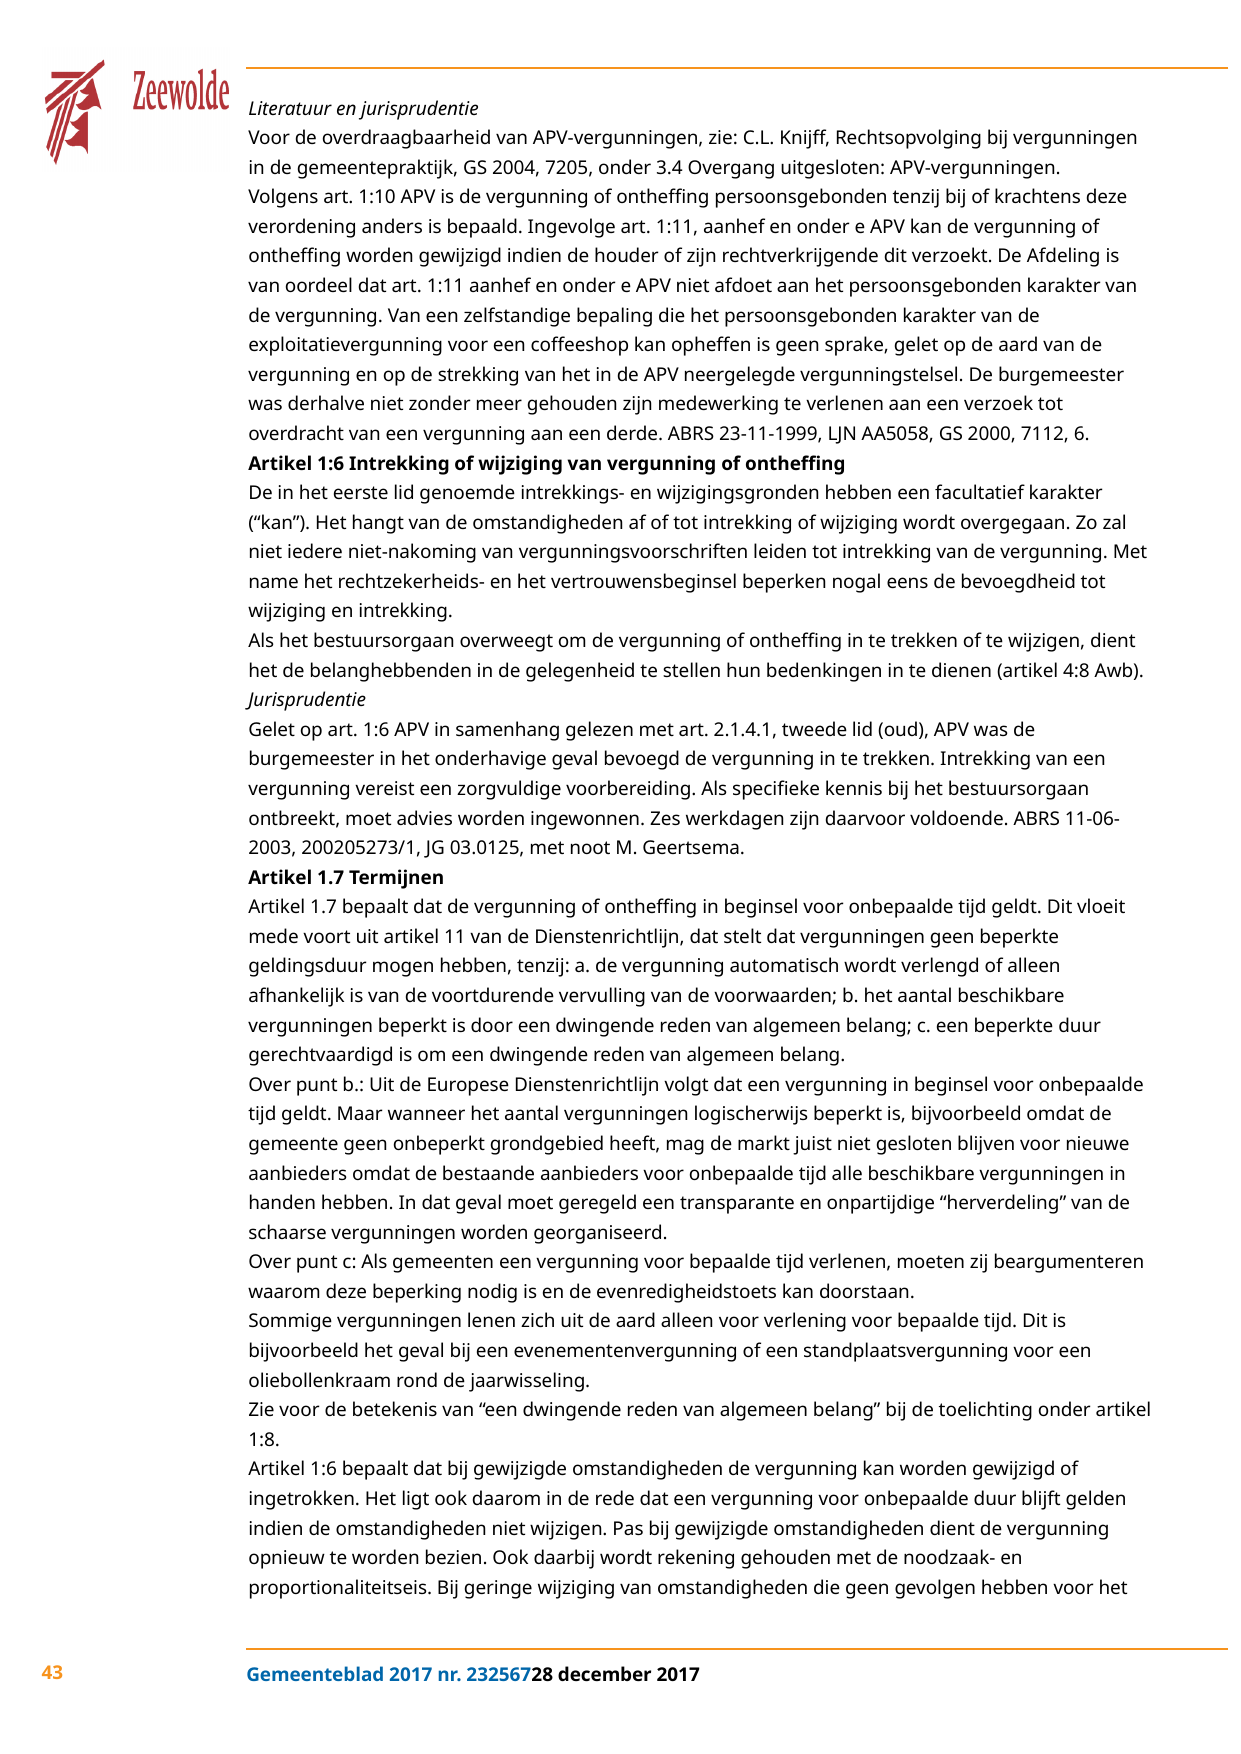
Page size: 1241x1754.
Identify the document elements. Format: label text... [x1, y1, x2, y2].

text Over punt c: Als gemeenten een vergunning voor bepaalde tijd verlenen, moeten zij beargumenteren waarom deze beperking nodig is en de evenredigheidstoets kan doorstaan. [248, 1248, 1152, 1304]
text Zie voor de betekenis van “een dwingende reden van algemeen belang” bij de toelichting onder artikel 1:8. [248, 1396, 1152, 1452]
text Als het bestuursorgaan overweegt om de vergunning of ontheffing in te trekken of te wijzigen, dient het de belanghebbenden in de gelegenheid te stellen hun bedenkingen in te dienen (artikel 4:8 Awb). [248, 627, 1152, 683]
text Gelet op art. 1:6 APV in samenhang gelezen met art. 2.1.4.1, tweede lid (oud), APV was de burgemeester in het onderhavige geval bevoegd de vergunning in te trekken. Intrekking van een vergunning vereist een zorgvuldige voorbereiding. Als specifieke kennis bij het bestuursorgaan ontbreekt, moet advies worden ingewonnen. Zes werkdagen zijn daarvoor voldoende. ABRS 11-06-2003, 200205273/1, JG 03.0125, met noot M. Geertsema. [248, 716, 1152, 860]
picture [41, 47, 231, 172]
text Jurisprudentie [248, 686, 1152, 712]
text Volgens art. 1:10 APV is de vergunning of ontheffing persoonsgebonden tenzij bij of krachtens deze verordening anders is bepaald. Ingevolge art. 1:11, aanhef en onder e APV kan de vergunning of ontheffing worden gewijzigd indien de houder of zijn rechtverkrijgende dit verzoekt. De Afdeling is van oordeel dat art. 1:11 aanhef en onder e APV niet afdoet aan het persoonsgebonden karakter van de vergunning. Van een zelfstandige bepaling die het persoonsgebonden karakter van de exploitatievergunning voor een coffeeshop kan opheffen is geen sprake, gelet op de aard van de vergunning en op de strekking van het in de APV neergelegde vergunningstelsel. De burgemeester was derhalve niet zonder meer gehouden zijn medewerking te verlenen aan een verzoek tot overdracht van een vergunning aan een derde. ABRS 23-11-1999, LJN AA5058, GS 2000, 7112, 6. [248, 183, 1152, 446]
text Artikel 1.7 bepaalt dat de vergunning of ontheffing in beginsel voor onbepaalde tijd geldt. Dit vloeit mede voort uit artikel 11 van de Dienstenrichtlijn, dat stelt dat vergunningen geen beperkte geldingsduur mogen hebben, tenzij: a. de vergunning automatisch wordt verlengd of alleen afhankelijk is van de voortdurende vervulling van de voorwaarden; b. het aantal beschikbare vergunningen beperkt is door een dwingende reden van algemeen belang; c. een beperkte duur gerechtvaardigd is om een dwingende reden van algemeen belang. [248, 893, 1152, 1067]
text Artikel 1:6 Intrekking of wijziging van vergunning of ontheffing [248, 450, 1152, 476]
text De in het eerste lid genoemde intrekkings- en wijzigingsgronden hebben een facultatief karakter (“kan”). Het hangt van de omstandigheden af of tot intrekking of wijziging wordt overgegaan. Zo zal niet iedere niet-nakoming van vergunningsvoorschriften leiden tot intrekking van de vergunning. Met name het rechtzekerheids- en het vertrouwensbeginsel beperken nogal eens de bevoegdheid tot wijziging en intrekking. [248, 479, 1152, 623]
text Voor de overdraagbaarheid van APV-vergunningen, zie: C.L. Knijff, Rechtsopvolging bij vergunningen in de gemeentepraktijk, GS 2004, 7205, onder 3.4 Overgang uitgesloten: APV-vergunningen. [248, 124, 1152, 180]
text Sommige vergunningen lenen zich uit de aard alleen voor verlening voor bepaalde tijd. Dit is bijvoorbeeld het geval bij een evenementenvergunning of een standplaatsvergunning voor een oliebollenkraam rond de jaarwisseling. [248, 1308, 1152, 1393]
text Literatuur en jurisprudentie [248, 95, 1152, 121]
text Over punt b.: Uit de Europese Dienstenrichtlijn volgt dat een vergunning in beginsel voor onbepaalde tijd geldt. Maar wanneer het aantal vergunningen logischerwijs beperkt is, bijvoorbeeld omdat de gemeente geen onbeperkt grondgebied heeft, mag de markt juist niet gesloten blijven voor nieuwe aanbieders omdat de bestaande aanbieders voor onbepaalde tijd alle beschikbare vergunningen in handen hebben. In dat geval moet geregeld een transparante en onpartijdige “herverdeling” van de schaarse vergunningen worden georganiseerd. [248, 1071, 1152, 1245]
text Artikel 1.7 Termijnen [248, 864, 1152, 890]
text Artikel 1:6 bepaalt dat bij gewijzigde omstandigheden de vergunning kan worden gewijzigd of ingetrokken. Het ligt ook daarom in de rede dat een vergunning voor onbepaalde duur blijft gelden indien de omstandigheden niet wijzigen. Pas bij gewijzigde omstandigheden dient de vergunning opnieuw te worden bezien. Ook daarbij wordt rekening gehouden met de noodzaak- en proportionaliteitseis. Bij geringe wijziging van omstandigheden die geen gevolgen hebben voor het [248, 1456, 1152, 1600]
